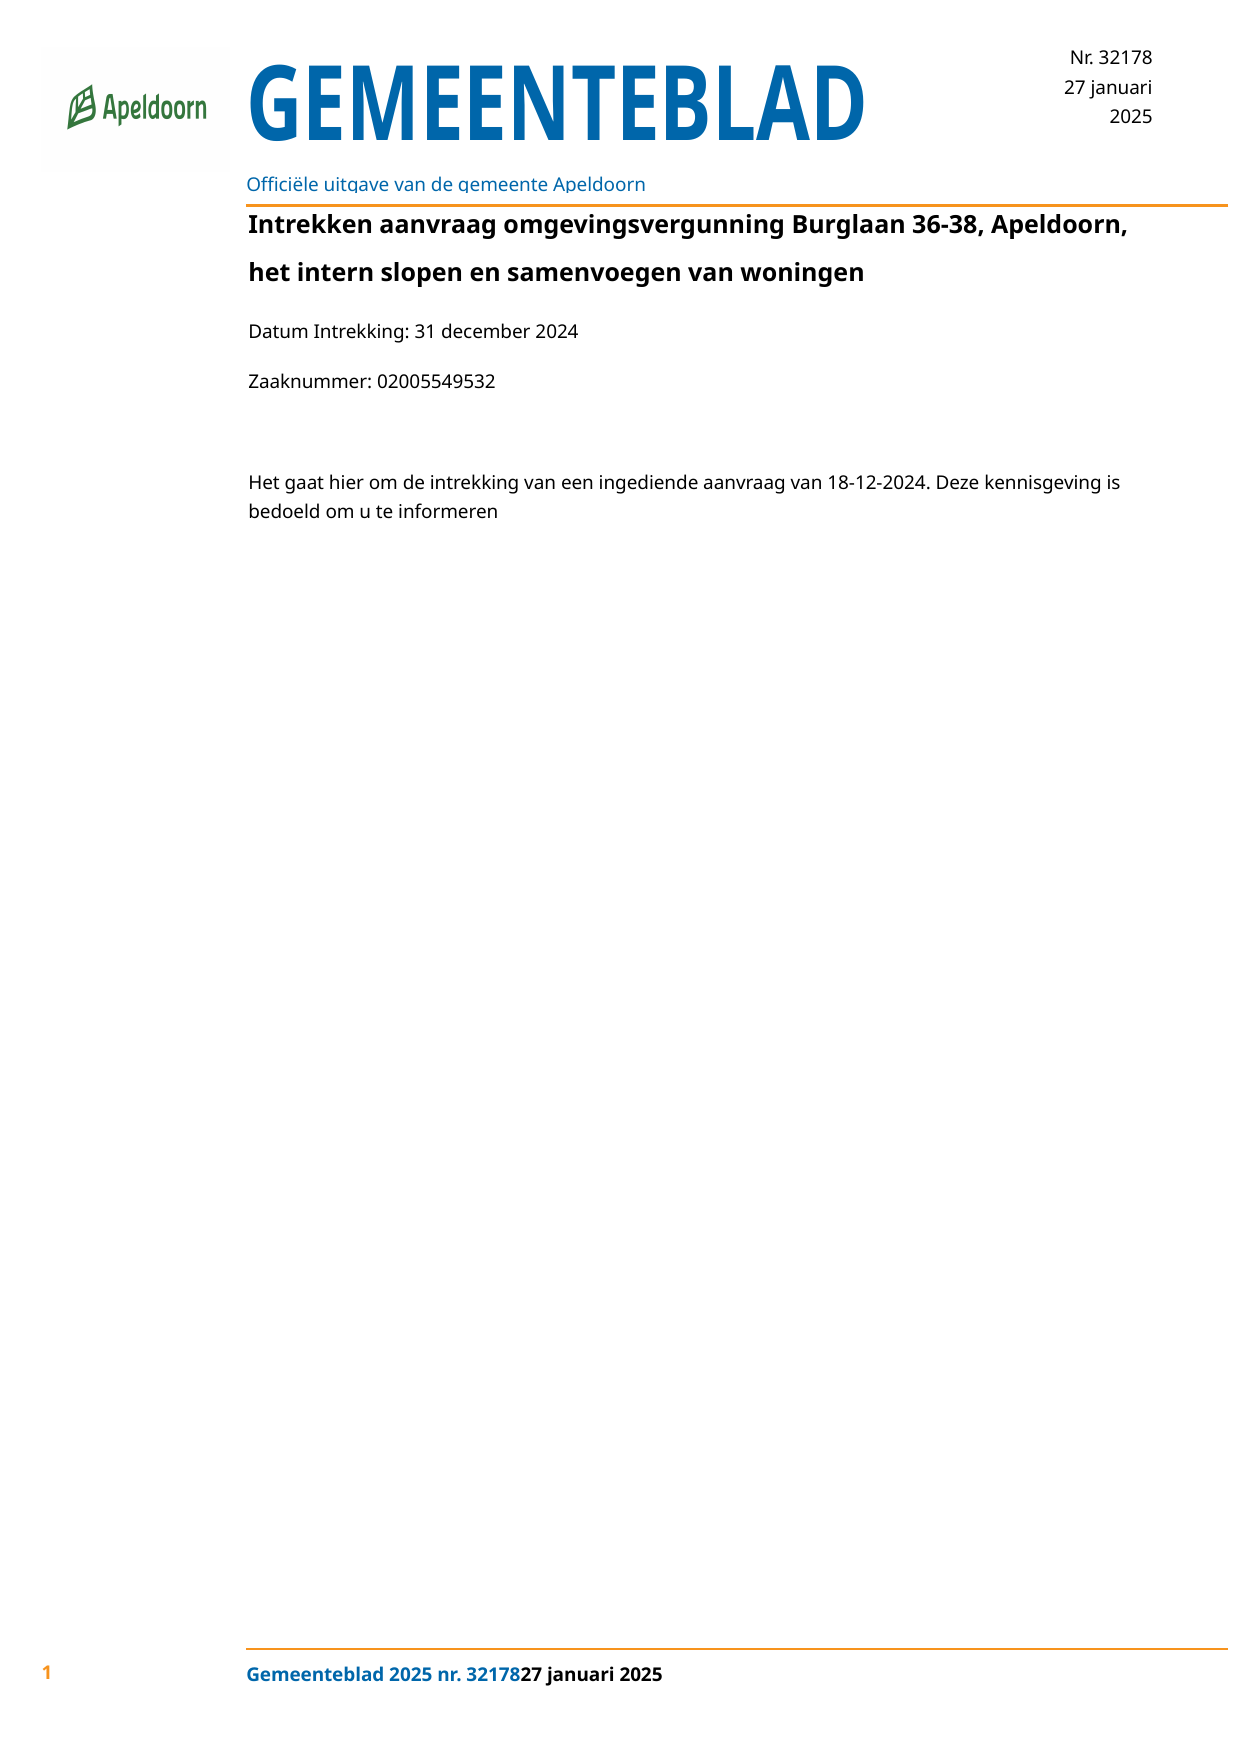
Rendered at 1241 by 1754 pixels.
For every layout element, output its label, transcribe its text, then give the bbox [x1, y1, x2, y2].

text Intrekken aanvraag omgevingsvergunning Burglaan 36-38, Apeldoorn, het intern slopen en samenvoegen van woningen [248, 207, 1152, 288]
text Het gaat hier om de intrekking van een ingediende aanvraag van 18-12-2024. Deze kennisgeving is bedoeld om u te informeren [248, 469, 1152, 524]
picture [41, 47, 231, 172]
text Zaaknummer: 02005549532 [248, 368, 1152, 394]
text Datum Intrekking: 31 december 2024 [248, 318, 1152, 344]
